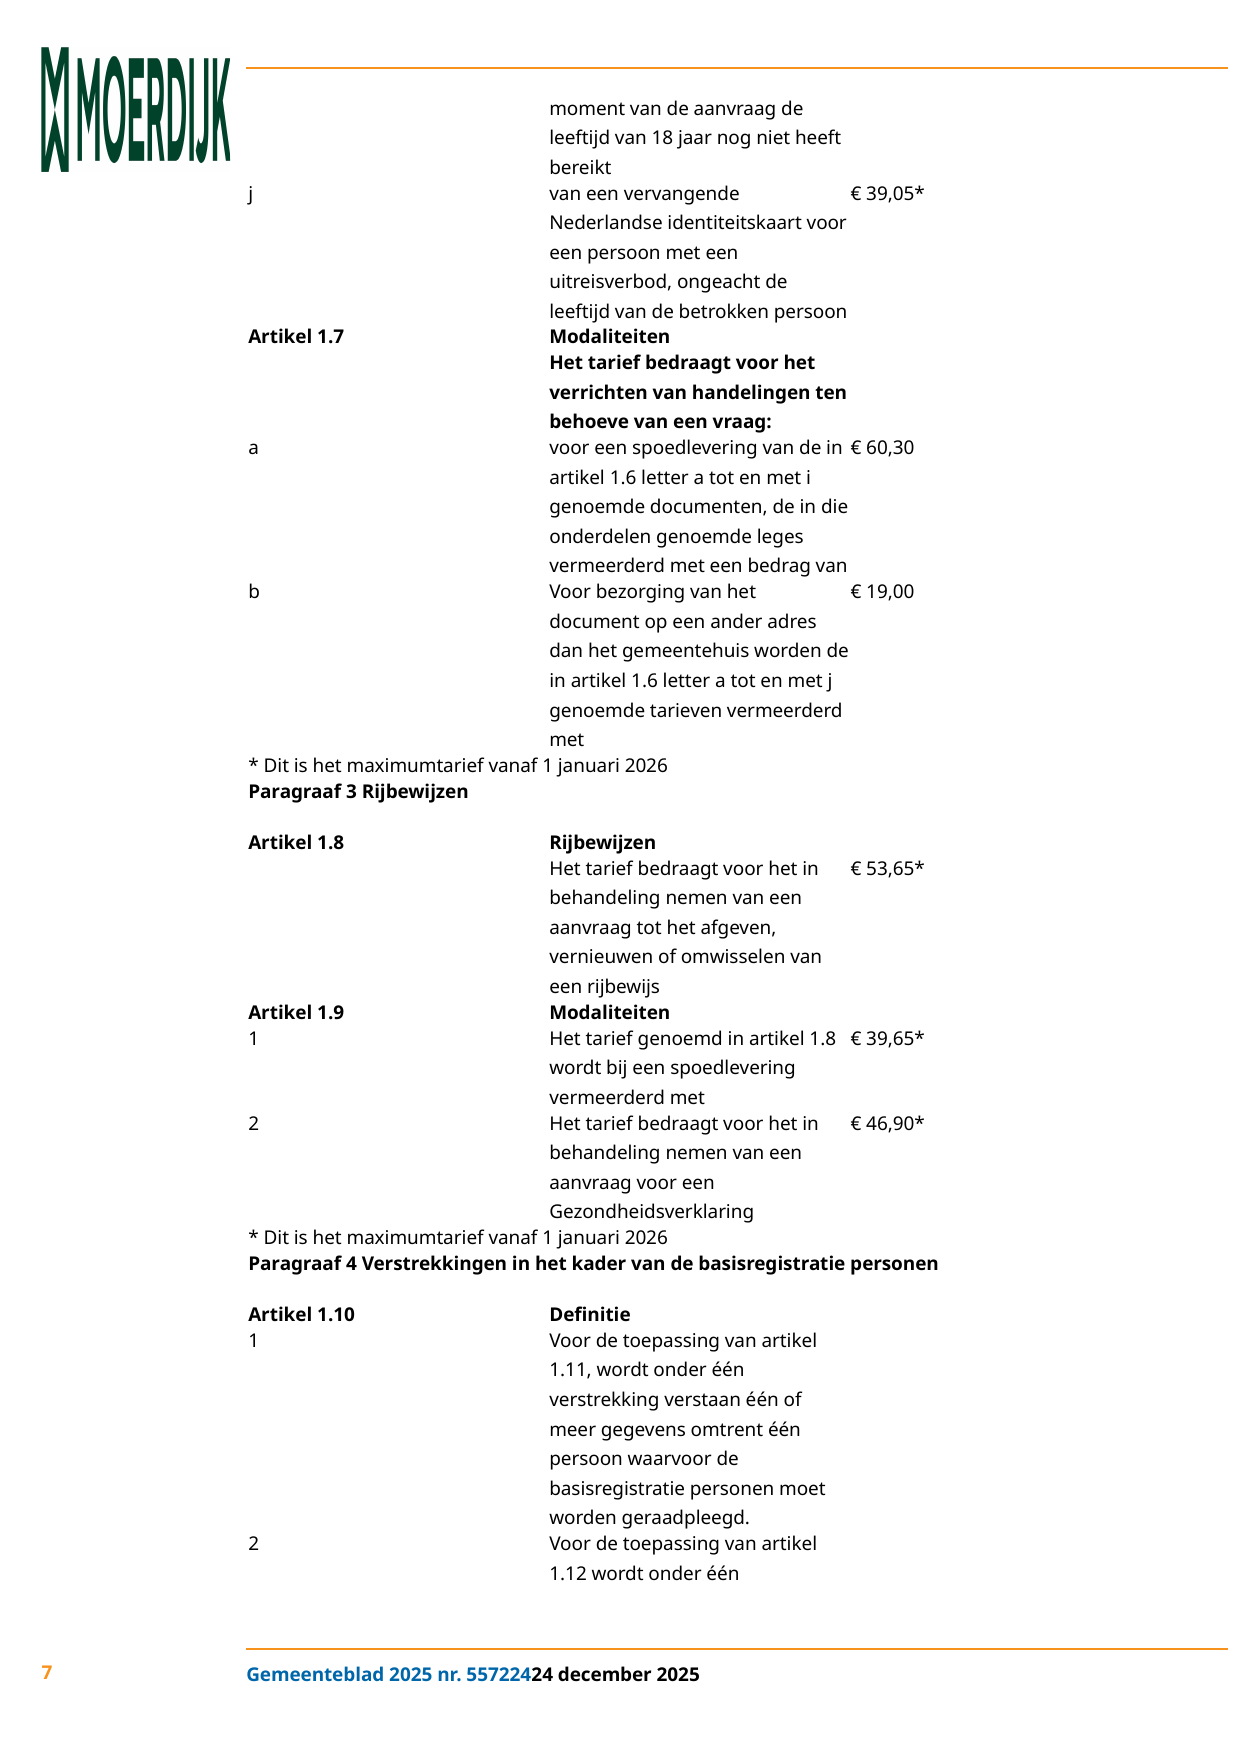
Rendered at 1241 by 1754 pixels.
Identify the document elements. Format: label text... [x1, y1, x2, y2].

table_cell [248, 855, 549, 999]
table_cell [850, 1327, 1152, 1530]
table_cell voor een spoedlevering van de in artikel 1.6 letter a tot en met i genoemde documenten, de in die onderdelen genoemde leges vermeerderd met een bedrag van [549, 434, 850, 578]
table_cell [248, 804, 1152, 829]
table_cell [850, 95, 1152, 180]
table_cell [248, 1276, 1152, 1301]
table_cell [850, 1301, 1152, 1327]
table_cell Voor bezorging van het document op een ander adres dan het gemeentehuis worden de in artikel 1.6 letter a tot en met j genoemde tarieven vermeerderd met [549, 579, 850, 752]
table_cell [850, 350, 1152, 434]
table_cell Paragraaf 3 Rijbewijzen [248, 778, 1152, 803]
table_cell Modaliteiten [549, 999, 850, 1025]
table_cell Paragraaf 4 Verstrekkingen in het kader van de basisregistratie personen [248, 1250, 1152, 1276]
table_cell [850, 324, 1152, 349]
table_cell [248, 350, 549, 434]
table_cell [850, 1530, 1152, 1586]
table_cell * Dit is het maximumtarief vanaf 1 januari 2026 [248, 752, 1152, 778]
table_cell moment van de aanvraag de leeftijd van 18 jaar nog niet heeft bereikt [549, 95, 850, 180]
table_cell Voor de toepassing van artikel 1.11, wordt onder één verstrekking verstaan één of meer gegevens omtrent één persoon waarvoor de basisregistratie personen moet worden geraadpleegd. [549, 1327, 850, 1530]
table_cell Artikel 1.8 [248, 829, 549, 855]
table_cell 2 [248, 1530, 549, 1586]
table_cell € 39,05* [850, 180, 1152, 324]
table_cell Rijbewijzen [549, 829, 850, 855]
table_cell van een vervangende Nederlandse identiteitskaart voor een persoon met een uitreisverbod, ongeacht de leeftijd van de betrokken persoon [549, 180, 850, 324]
table_cell Artikel 1.10 [248, 1301, 549, 1327]
picture [41, 47, 231, 172]
table_cell 2 [248, 1110, 549, 1224]
table_cell € 39,65* [850, 1025, 1152, 1110]
table_cell [850, 999, 1152, 1025]
table_cell Definitie [549, 1301, 850, 1327]
table_cell € 46,90* [850, 1110, 1152, 1224]
table_cell Het tarief bedraagt voor het in behandeling nemen van een aanvraag tot het afgeven, vernieuwen of omwisselen van een rijbewijs [549, 855, 850, 999]
table_cell Het tarief genoemd in artikel 1.8 wordt bij een spoedlevering vermeerderd met [549, 1025, 850, 1110]
table_cell j [248, 180, 549, 324]
table_cell € 60,30 [850, 434, 1152, 578]
table_cell Artikel 1.7 [248, 324, 549, 349]
table_cell € 53,65* [850, 855, 1152, 999]
table_cell Artikel 1.9 [248, 999, 549, 1025]
table_cell b [248, 579, 549, 752]
table_cell Voor de toepassing van artikel 1.12 wordt onder één [549, 1530, 850, 1586]
table_cell 1 [248, 1025, 549, 1110]
table_cell Het tarief bedraagt voor het in behandeling nemen van een aanvraag voor een Gezondheidsverklaring [549, 1110, 850, 1224]
table_cell [850, 829, 1152, 855]
table_cell Modaliteiten [549, 324, 850, 349]
table_cell * Dit is het maximumtarief vanaf 1 januari 2026 [248, 1224, 1152, 1250]
table_cell [248, 95, 549, 180]
table_cell a [248, 434, 549, 578]
table_cell € 19,00 [850, 579, 1152, 752]
table_cell 1 [248, 1327, 549, 1530]
table_cell Het tarief bedraagt voor het verrichten van handelingen ten behoeve van een vraag: [549, 350, 850, 434]
